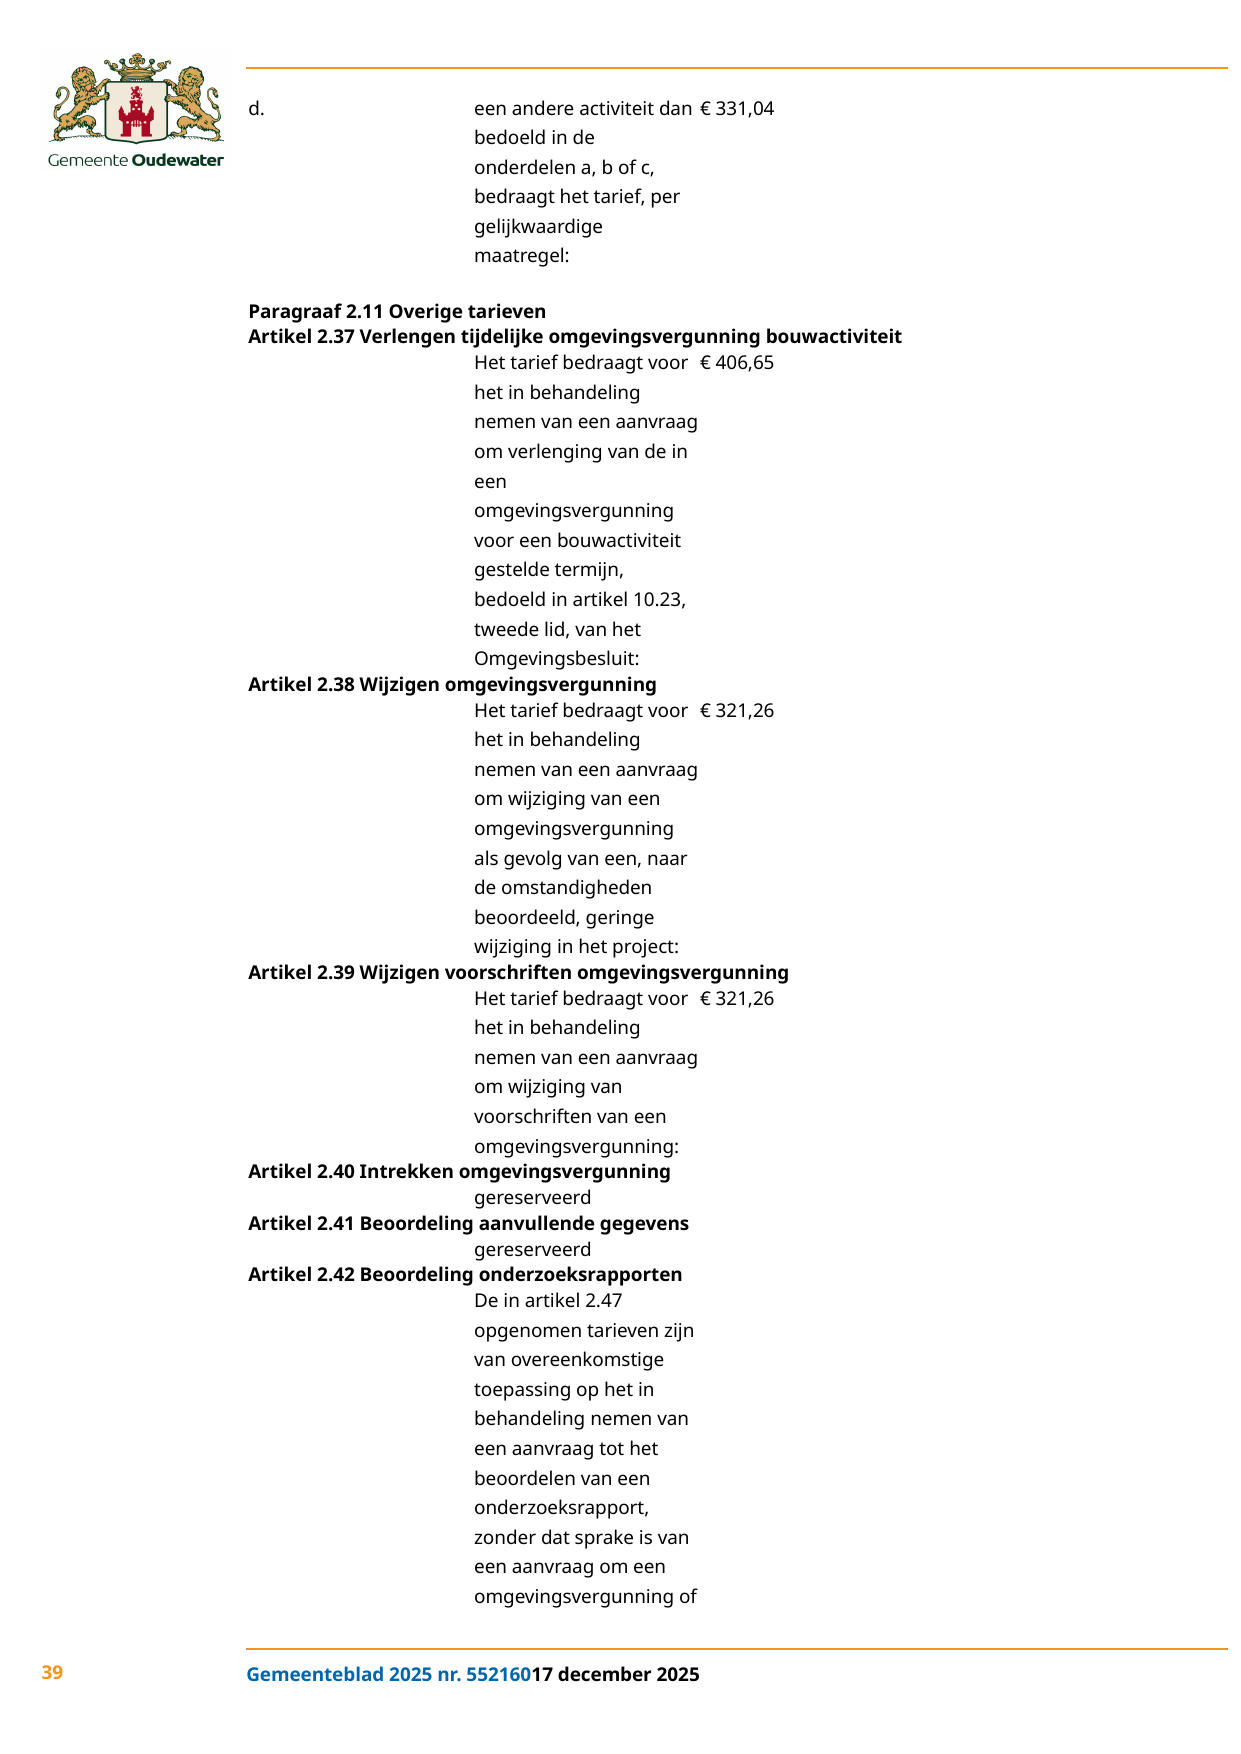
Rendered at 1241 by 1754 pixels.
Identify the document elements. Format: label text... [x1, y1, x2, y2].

table_cell [248, 985, 474, 1158]
table_cell Het tarief bedraagt voor het in behandeling nemen van een aanvraag om wijziging van voorschriften van een omgevingsvergunning: [474, 985, 700, 1158]
table_cell [700, 1184, 926, 1210]
table_cell [248, 1184, 474, 1210]
table_cell een andere activiteit dan bedoeld in de onderdelen a, b of c, bedraagt het tarief, per gelijkwaardige maatregel: [474, 95, 700, 268]
table_cell [926, 350, 1152, 671]
table_cell € 321,26 [700, 985, 926, 1158]
table_cell € 406,65 [700, 350, 926, 671]
table_cell [926, 1184, 1152, 1210]
table_cell Paragraaf 2.11 Overige tarieven [248, 269, 1152, 324]
table_cell [248, 697, 474, 959]
table_cell [926, 1236, 1152, 1261]
table_cell [700, 1287, 926, 1609]
table_cell Artikel 2.39 Wijzigen voorschriften omgevingsvergunning [248, 959, 926, 985]
table_cell [926, 1159, 1152, 1184]
table_cell [248, 350, 474, 671]
table_cell [248, 1287, 474, 1609]
table_cell [926, 985, 1152, 1158]
table_cell [926, 697, 1152, 959]
table_cell [926, 1287, 1152, 1609]
table_cell gereserveerd [474, 1236, 700, 1261]
table_cell Artikel 2.37 Verlengen tijdelijke omgevingsvergunning bouwactiviteit [248, 324, 926, 349]
table_cell gereserveerd [474, 1184, 700, 1210]
table_cell Het tarief bedraagt voor het in behandeling nemen van een aanvraag om wijziging van een omgevingsvergunning als gevolg van een, naar de omstandigheden beoordeeld, geringe wijziging in het project: [474, 697, 700, 959]
table_cell € 331,04 [700, 95, 926, 268]
table_cell Artikel 2.41 Beoordeling aanvullende gegevens [248, 1210, 926, 1236]
table_cell De in artikel 2.47 opgenomen tarieven zijn van overeenkomstige toepassing op het in behandeling nemen van een aanvraag tot het beoordelen van een onderzoeksrapport, zonder dat sprake is van een aanvraag om een omgevingsvergunning of [474, 1287, 700, 1609]
table_cell d. [248, 95, 474, 268]
table_cell Artikel 2.42 Beoordeling onderzoeksrapporten [248, 1261, 926, 1287]
table_cell [926, 959, 1152, 985]
table_cell [926, 1261, 1152, 1287]
table_cell [926, 671, 1152, 697]
table_cell [926, 1210, 1152, 1236]
picture [41, 47, 231, 172]
table_cell € 321,26 [700, 697, 926, 959]
table_cell [248, 1236, 474, 1261]
table_cell Artikel 2.38 Wijzigen omgevingsvergunning [248, 671, 926, 697]
table_cell Artikel 2.40 Intrekken omgevingsvergunning [248, 1159, 926, 1184]
table_cell Het tarief bedraagt voor het in behandeling nemen van een aanvraag om verlenging van de in een omgevingsvergunning voor een bouwactiviteit gestelde termijn, bedoeld in artikel 10.23, tweede lid, van het Omgevingsbesluit: [474, 350, 700, 671]
table_cell [926, 324, 1152, 349]
table_cell [700, 1236, 926, 1261]
table_cell [926, 95, 1152, 268]
